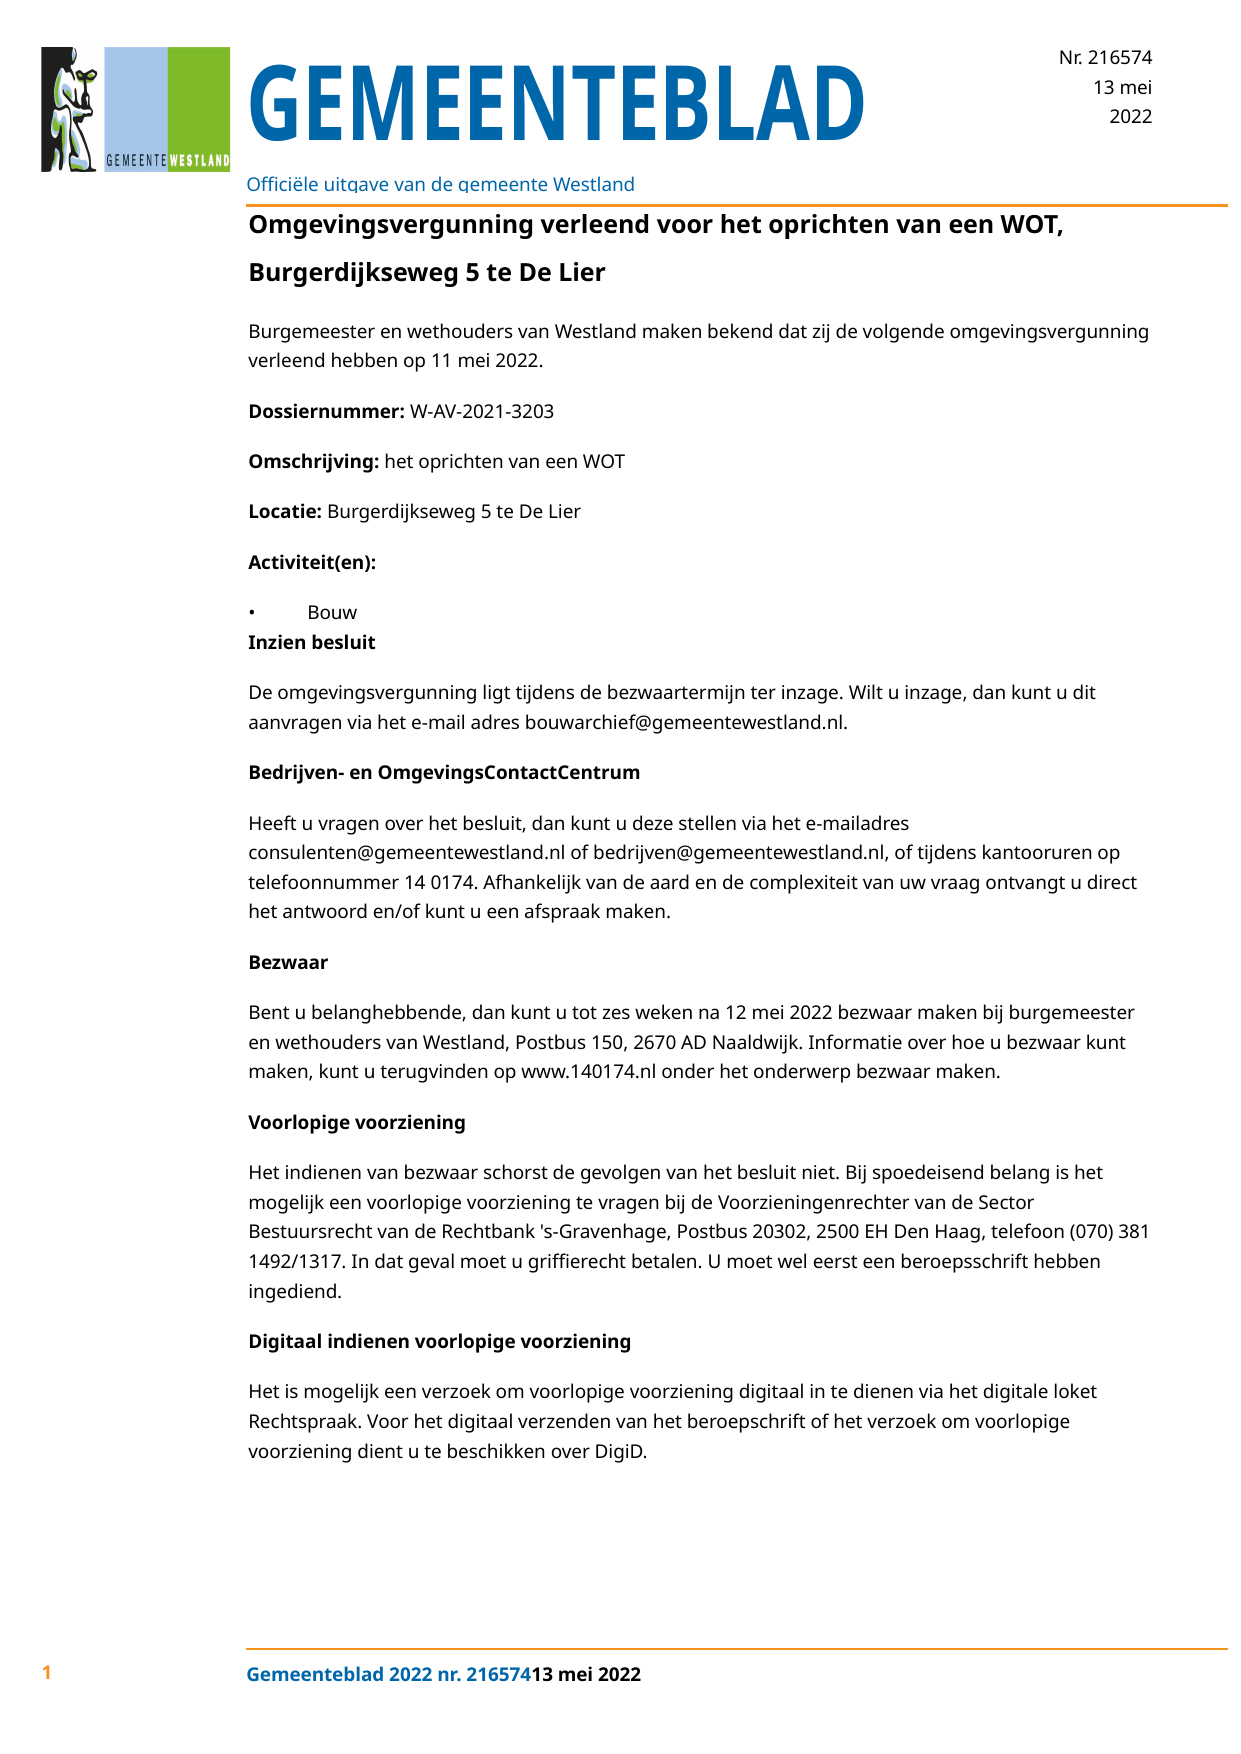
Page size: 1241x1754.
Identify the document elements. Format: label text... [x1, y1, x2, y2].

text Voorlopige voorziening [248, 1109, 1152, 1135]
text Bent u belanghebbende, dan kunt u tot zes weken na 12 mei 2022 bezwaar maken bij burgemeester en wethouders van Westland, Postbus 150, 2670 AD Naaldwijk. Informatie over hoe u bezwaar kunt maken, kunt u terugvinden op www.140174.nl onder het onderwerp bezwaar maken. [248, 999, 1152, 1084]
text Inzien besluit [248, 629, 1152, 655]
text Burgemeester en wethouders van Westland maken bekend dat zij de volgende omgevingsvergunning verleend hebben op 11 mei 2022. [248, 318, 1152, 373]
text Heeft u vragen over het besluit, dan kunt u deze stellen via het e-mailadres consulenten@gemeentewestland.nl of bedrijven@gemeentewestland.nl, of tijdens kantooruren op telefoonnummer 14 0174. Afhankelijk van de aard en de complexiteit van uw vraag ontvangt u direct het antwoord en/of kunt u een afspraak maken. [248, 810, 1152, 924]
text Activiteit(en): [248, 549, 1152, 575]
text Digitaal indienen voorlopige voorziening [248, 1328, 1152, 1354]
text Bezwaar [248, 949, 1152, 975]
text Het indienen van bezwaar schorst de gevolgen van het besluit niet. Bij spoedeisend belang is het mogelijk een voorlopige voorziening te vragen bij de Voorzieningenrechter van de Sector Bestuursrecht van de Rechtbank 's-Gravenhage, Postbus 20302, 2500 EH Den Haag, telefoon (070) 381 1492/1317. In dat geval moet u griffierecht betalen. U moet wel eerst een beroepsschrift hebben ingediend. [248, 1159, 1152, 1304]
text De omgevingsvergunning ligt tijdens de bezwaartermijn ter inzage. Wilt u inzage, dan kunt u dit aanvragen via het e-mail adres bouwarchief@gemeentewestland.nl. [248, 679, 1152, 735]
list Bouw [248, 599, 1152, 625]
text Omschrijving: het oprichten van een WOT [248, 448, 1152, 474]
text Omgevingsvergunning verleend voor het oprichten van een WOT, Burgerdijkseweg 5 te De Lier [248, 207, 1152, 288]
text Het is mogelijk een verzoek om voorlopige voorziening digitaal in te dienen via het digitale loket Rechtspraak. Voor het digitaal verzenden van het beroepschrift of het verzoek om voorlopige voorziening dient u te beschikken over DigiD. [248, 1379, 1152, 1464]
picture [41, 47, 231, 172]
text Bedrijven- en OmgevingsContactCentrum [248, 759, 1152, 785]
text Dossiernummer: W-AV-2021-3203 [248, 398, 1152, 424]
text Locatie: Burgerdijkseweg 5 te De Lier [248, 499, 1152, 524]
